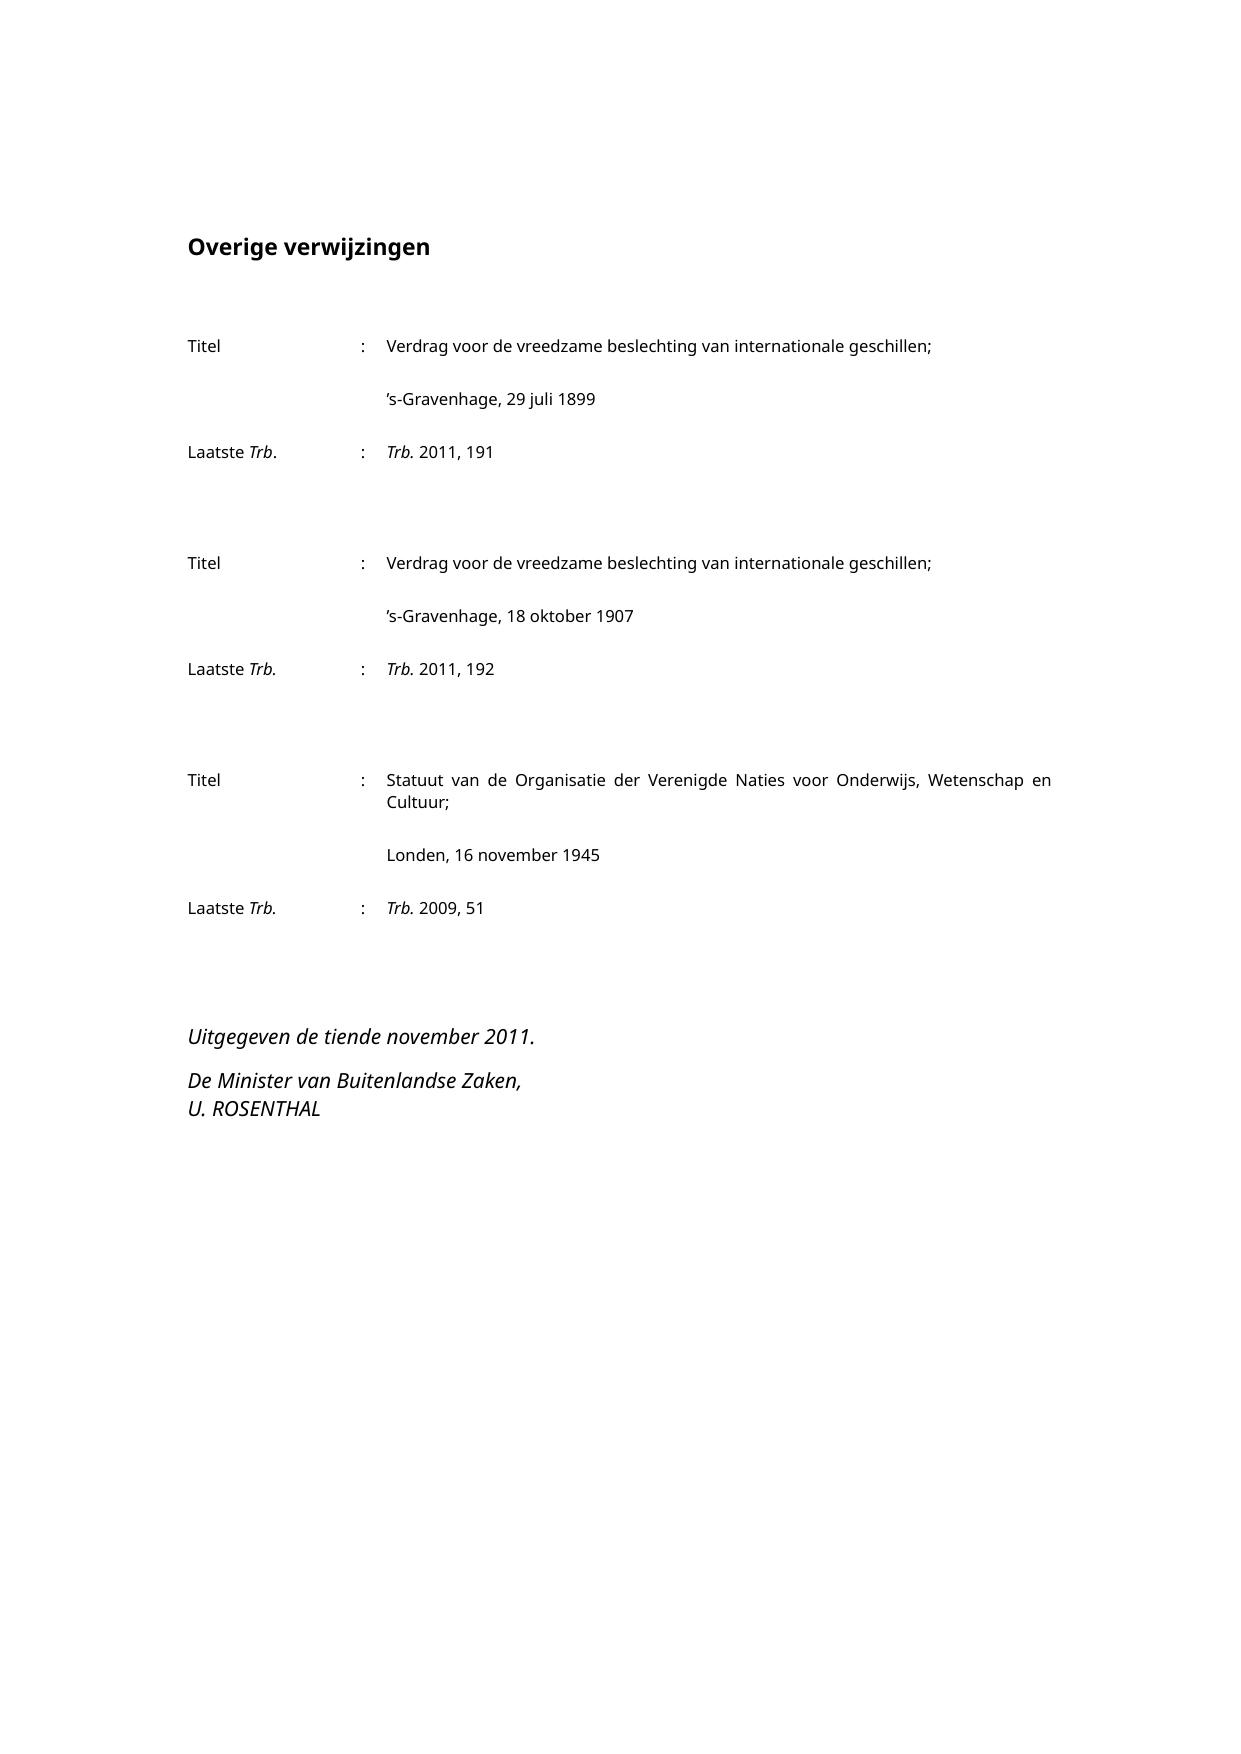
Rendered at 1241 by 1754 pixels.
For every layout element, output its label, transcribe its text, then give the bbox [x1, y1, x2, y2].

table_cell : [361, 552, 386, 657]
table_cell Trb. 2011, 192 [386, 657, 1053, 710]
table_cell Laatste Trb. [188, 896, 361, 949]
text U. ROSENTHAL [187, 1094, 1053, 1123]
table_header : [361, 335, 386, 441]
table_header Titel [188, 335, 361, 441]
table_cell [188, 710, 361, 768]
table_header Verdrag voor de vreedzame beslechting van internationale geschillen; ’s-Gravenhage, 29 juli 1899 [386, 335, 1053, 441]
table_cell Titel [188, 768, 361, 896]
text De Minister van Buitenlandse Zaken, [187, 1066, 1053, 1094]
table_cell [386, 493, 1053, 552]
table_cell Laatste Trb. [188, 657, 361, 710]
table_cell : [361, 768, 386, 896]
text Uitgegeven de tiende november 2011. [187, 1022, 1053, 1051]
table_cell [386, 710, 1053, 768]
table_cell : [361, 657, 386, 710]
table_cell [361, 710, 386, 768]
subtitle Overige verwijzingen [187, 231, 1053, 262]
table_cell Verdrag voor de vreedzame beslechting van internationale geschillen; ’s-Gravenhage, 18 oktober 1907 [386, 552, 1053, 657]
table_cell Titel [188, 552, 361, 657]
table_cell Statuut van de Organisatie der Verenigde Naties voor Onderwijs, Wetenschap en Cultuur; Londen, 16 november 1945 [386, 768, 1053, 896]
table_cell Laatste Trb. [188, 441, 361, 493]
table_cell [361, 493, 386, 552]
table_cell Trb. 2009, 51 [386, 896, 1053, 949]
table_cell [188, 493, 361, 552]
table_cell Trb. 2011, 191 [386, 441, 1053, 493]
table_cell : [361, 441, 386, 493]
table_cell : [361, 896, 386, 949]
